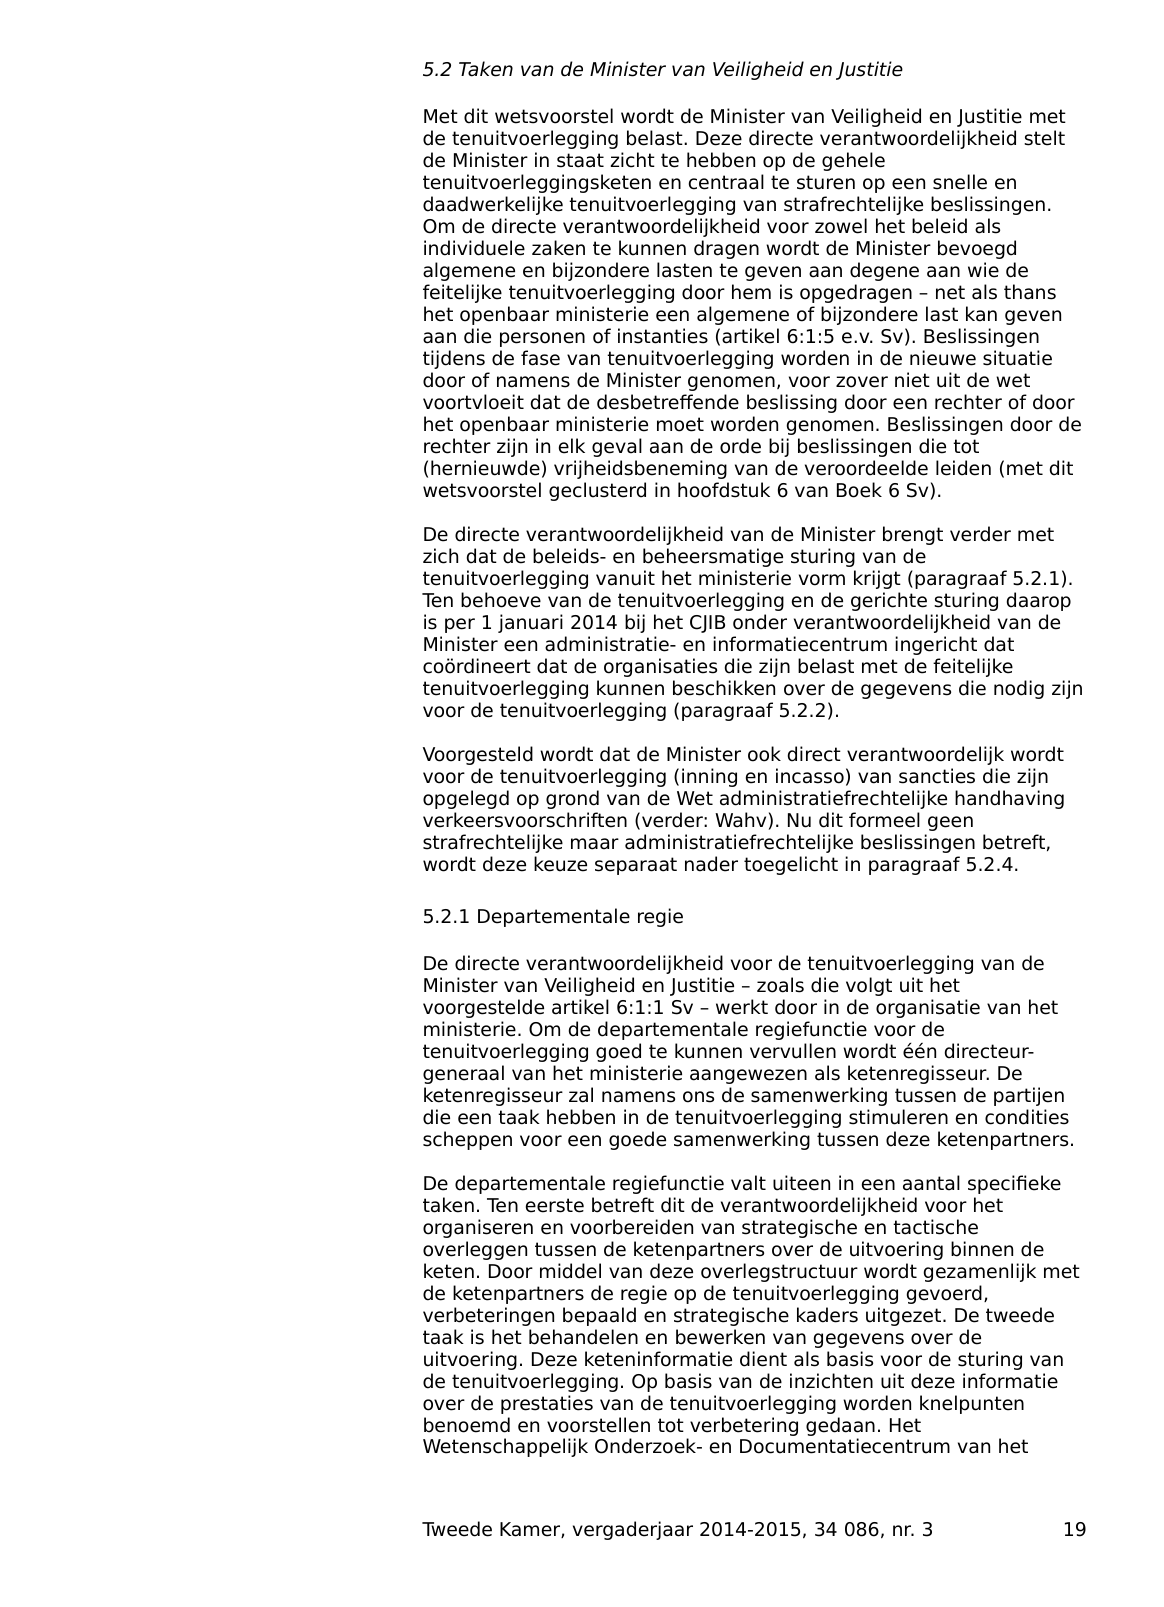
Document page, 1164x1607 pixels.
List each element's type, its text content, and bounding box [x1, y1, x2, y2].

text Met dit wetsvoorstel wordt de Minister van Veiligheid en Justitie met de tenuitvoerlegging belast. Deze directe verantwoordelijkheid stelt de Minister in staat zicht te hebben op de gehele tenuitvoerleggingsketen en centraal te sturen op een snelle en daadwerkelijke tenuitvoerlegging van strafrechtelijke beslissingen. Om de directe verantwoordelijkheid voor zowel het beleid als individuele zaken te kunnen dragen wordt de Minister bevoegd algemene en bijzondere lasten te geven aan degene aan wie de feitelijke tenuitvoerlegging door hem is opgedragen – net als thans het openbaar ministerie een algemene of bijzondere last kan geven aan die personen of instanties (artikel 6:1:5 e.v. Sv). Beslissingen tijdens de fase van tenuitvoerlegging worden in de nieuwe situatie door of namens de Minister genomen, voor zover niet uit de wet voortvloeit dat de desbetreffende beslissing door een rechter of door het openbaar ministerie moet worden genomen. Beslissingen door de rechter zijn in elk geval aan de orde bij beslissingen die tot (hernieuwde) vrijheidsbeneming van de veroordeelde leiden (met dit wetsvoorstel geclusterd in hoofdstuk 6 van Boek 6 Sv). [422, 106, 1087, 502]
subtitle 5.2.1 Departementale regie [422, 906, 1087, 928]
text De directe verantwoordelijkheid voor de tenuitvoerlegging van de Minister van Veiligheid en Justitie – zoals die volgt uit het voorgestelde artikel 6:1:1 Sv – werkt door in de organisatie van het ministerie. Om de departementale regiefunctie voor de tenuitvoerlegging goed te kunnen vervullen wordt één directeur-generaal van het ministerie aangewezen als ketenregisseur. De ketenregisseur zal namens ons de samenwerking tussen de partijen die een taak hebben in de tenuitvoerlegging stimuleren en condities scheppen voor een goede samenwerking tussen deze ketenpartners. [422, 953, 1087, 1151]
subtitle 5.2 Taken van de Minister van Veiligheid en Justitie [422, 59, 1087, 81]
text De departementale regiefunctie valt uiteen in een aantal specifieke taken. Ten eerste betreft dit de verantwoordelijkheid voor het organiseren en voorbereiden van strategische en tactische overleggen tussen de ketenpartners over de uitvoering binnen de keten. Door middel van deze overlegstructuur wordt gezamenlijk met de ketenpartners de regie op de tenuitvoerlegging gevoerd, verbeteringen bepaald en strategische kaders uitgezet. De tweede taak is het behandelen en bewerken van gegevens over de uitvoering. Deze keteninformatie dient als basis voor de sturing van de tenuitvoerlegging. Op basis van de inzichten uit deze informatie over de prestaties van de tenuitvoerlegging worden knelpunten benoemd en voorstellen tot verbetering gedaan. Het Wetenschappelijk Onderzoek- en Documentatiecentrum van het [422, 1173, 1087, 1458]
text De directe verantwoordelijkheid van de Minister brengt verder met zich dat de beleids- en beheersmatige sturing van de tenuitvoerlegging vanuit het ministerie vorm krijgt (paragraaf 5.2.1). Ten behoeve van de tenuitvoerlegging en de gerichte sturing daarop is per 1 januari 2014 bij het CJIB onder verantwoordelijkheid van de Minister een administratie- en informatiecentrum ingericht dat coördineert dat de organisaties die zijn belast met de feitelijke tenuitvoerlegging kunnen beschikken over de gegevens die nodig zijn voor de tenuitvoerlegging (paragraaf 5.2.2). [422, 524, 1087, 722]
text Voorgesteld wordt dat de Minister ook direct verantwoordelijk wordt voor de tenuitvoerlegging (inning en incasso) van sancties die zijn opgelegd op grond van de Wet administratiefrechtelijke handhaving verkeersvoorschriften (verder: Wahv). Nu dit formeel geen strafrechtelijke maar administratiefrechtelijke beslissingen betreft, wordt deze keuze separaat nader toegelicht in paragraaf 5.2.4. [422, 744, 1087, 876]
